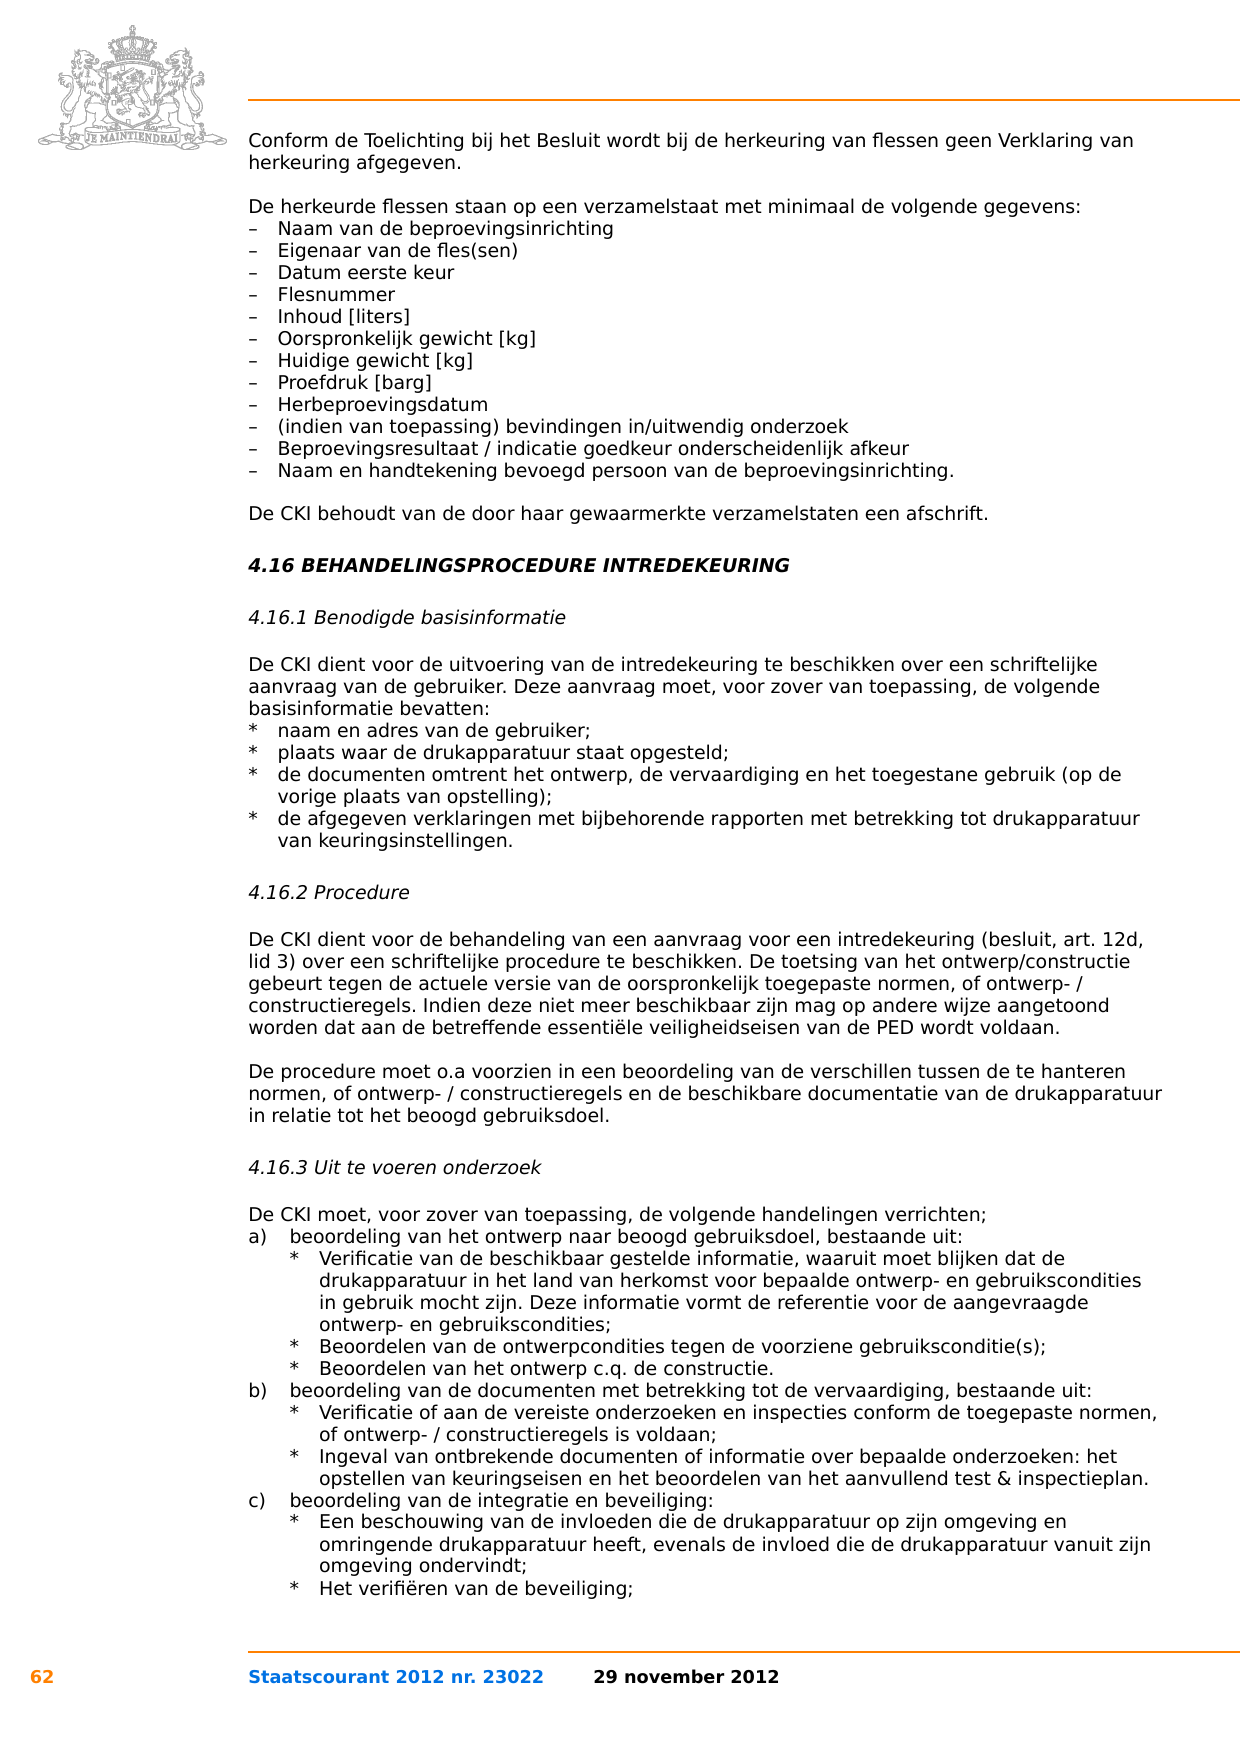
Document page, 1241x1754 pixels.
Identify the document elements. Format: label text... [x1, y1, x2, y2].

text De herkeurde flessen staan op een verzamelstaat met minimaal de volgende gegevens: [248, 196, 1163, 218]
text * naam en adres van de gebruiker; [248, 720, 1163, 742]
text De procedure moet o.a voorzien in een beoordeling van de verschillen tussen de te hanteren normen, of ontwerp- / constructieregels en de beschikbare documentatie van de drukapparatuur in relatie tot het beoogd gebruiksdoel. [248, 1061, 1163, 1127]
text – Inhoud [liters] [248, 306, 1163, 328]
text – Herbeproevingsdatum [248, 393, 1163, 416]
text De CKI dient voor de behandeling van een aanvraag voor een intredekeuring (besluit, art. 12d, lid 3) over een schriftelijke procedure te beschikken. De toetsing van het ontwerp/constructie gebeurt tegen de actuele versie van de oorspronkelijk toegepaste normen, of ontwerp- / constructieregels. Indien deze niet meer beschikbaar zijn mag op andere wijze aangetoond worden dat aan de betreffende essentiële veiligheidseisen van de PED wordt voldaan. [248, 929, 1163, 1039]
subtitle 4.16.3 Uit te voeren onderzoek [248, 1157, 1163, 1179]
text – Naam en handtekening bevoegd persoon van de beproevingsinrichting. [248, 459, 1163, 481]
text c) beoordeling van de integratie en beveiliging: [248, 1489, 1163, 1511]
text * Verificatie van de beschikbaar gestelde informatie, waaruit moet blijken dat de drukapparatuur in het land van herkomst voor bepaalde ontwerp- en gebruikscondities in gebruik mocht zijn. Deze informatie vormt de referentie voor de aangevraagde ontwerp- en gebruikscondities; [289, 1248, 1163, 1336]
text * Ingeval van ontbrekende documenten of informatie over bepaalde onderzoeken: het opstellen van keuringseisen en het beoordelen van het aanvullend test & inspectieplan. [289, 1446, 1163, 1489]
text a) beoordeling van het ontwerp naar beoogd gebruiksdoel, bestaande uit: [248, 1226, 1163, 1248]
text * Verificatie of aan de vereiste onderzoeken en inspecties conform de toegepaste normen, of ontwerp- / constructieregels is voldaan; [289, 1402, 1163, 1446]
subtitle 4.16.2 Procedure [248, 882, 1163, 904]
text – Eigenaar van de fles(sen) [248, 240, 1163, 262]
text – Oorspronkelijk gewicht [kg] [248, 328, 1163, 349]
text – Naam van de beproevingsinrichting [248, 218, 1163, 240]
text * Beoordelen van het ontwerp c.q. de constructie. [289, 1358, 1163, 1379]
text – Proefdruk [barg] [248, 372, 1163, 393]
text – Flesnummer [248, 284, 1163, 306]
subtitle 4.16.1 Benodigde basisinformatie [248, 607, 1163, 629]
text De CKI behoudt van de door haar gewaarmerkte verzamelstaten een afschrift. [248, 503, 1163, 525]
text De CKI moet, voor zover van toepassing, de volgende handelingen verrichten; [248, 1204, 1163, 1226]
text * plaats waar de drukapparatuur staat opgesteld; [248, 742, 1163, 764]
text * Een beschouwing van de invloeden die de drukapparatuur op zijn omgeving en omringende drukapparatuur heeft, evenals de invloed die de drukapparatuur vanuit zijn omgeving ondervindt; [289, 1511, 1163, 1577]
text – Huidige gewicht [kg] [248, 349, 1163, 372]
text * de documenten omtrent het ontwerp, de vervaardiging en het toegestane gebruik (op de vorige plaats van opstelling); [248, 764, 1163, 808]
subtitle 4.16 BEHANDELINGSPROCEDURE INTREDEKEURING [248, 555, 1163, 577]
text b) beoordeling van de documenten met betrekking tot de vervaardiging, bestaande uit: [248, 1379, 1163, 1402]
text De CKI dient voor de uitvoering van de intredekeuring te beschikken over een schriftelijke aanvraag van de gebruiker. Deze aanvraag moet, voor zover van toepassing, de volgende basisinformatie bevatten: [248, 654, 1163, 720]
text * de afgegeven verklaringen met bijbehorende rapporten met betrekking tot drukapparatuur van keuringsinstellingen. [248, 808, 1163, 852]
text * Het verifiëren van de beveiliging; [289, 1577, 1163, 1599]
picture [38, 25, 227, 150]
text * Beoordelen van de ontwerpcondities tegen de voorziene gebruiksconditie(s); [289, 1336, 1163, 1358]
text – Datum eerste keur [248, 262, 1163, 284]
text Conform de Toelichting bij het Besluit wordt bij de herkeuring van flessen geen Verklaring van herkeuring afgegeven. [248, 130, 1163, 174]
text – Beproevingsresultaat / indicatie goedkeur onderscheidenlijk afkeur [248, 437, 1163, 459]
text – (indien van toepassing) bevindingen in/uitwendig onderzoek [248, 416, 1163, 437]
